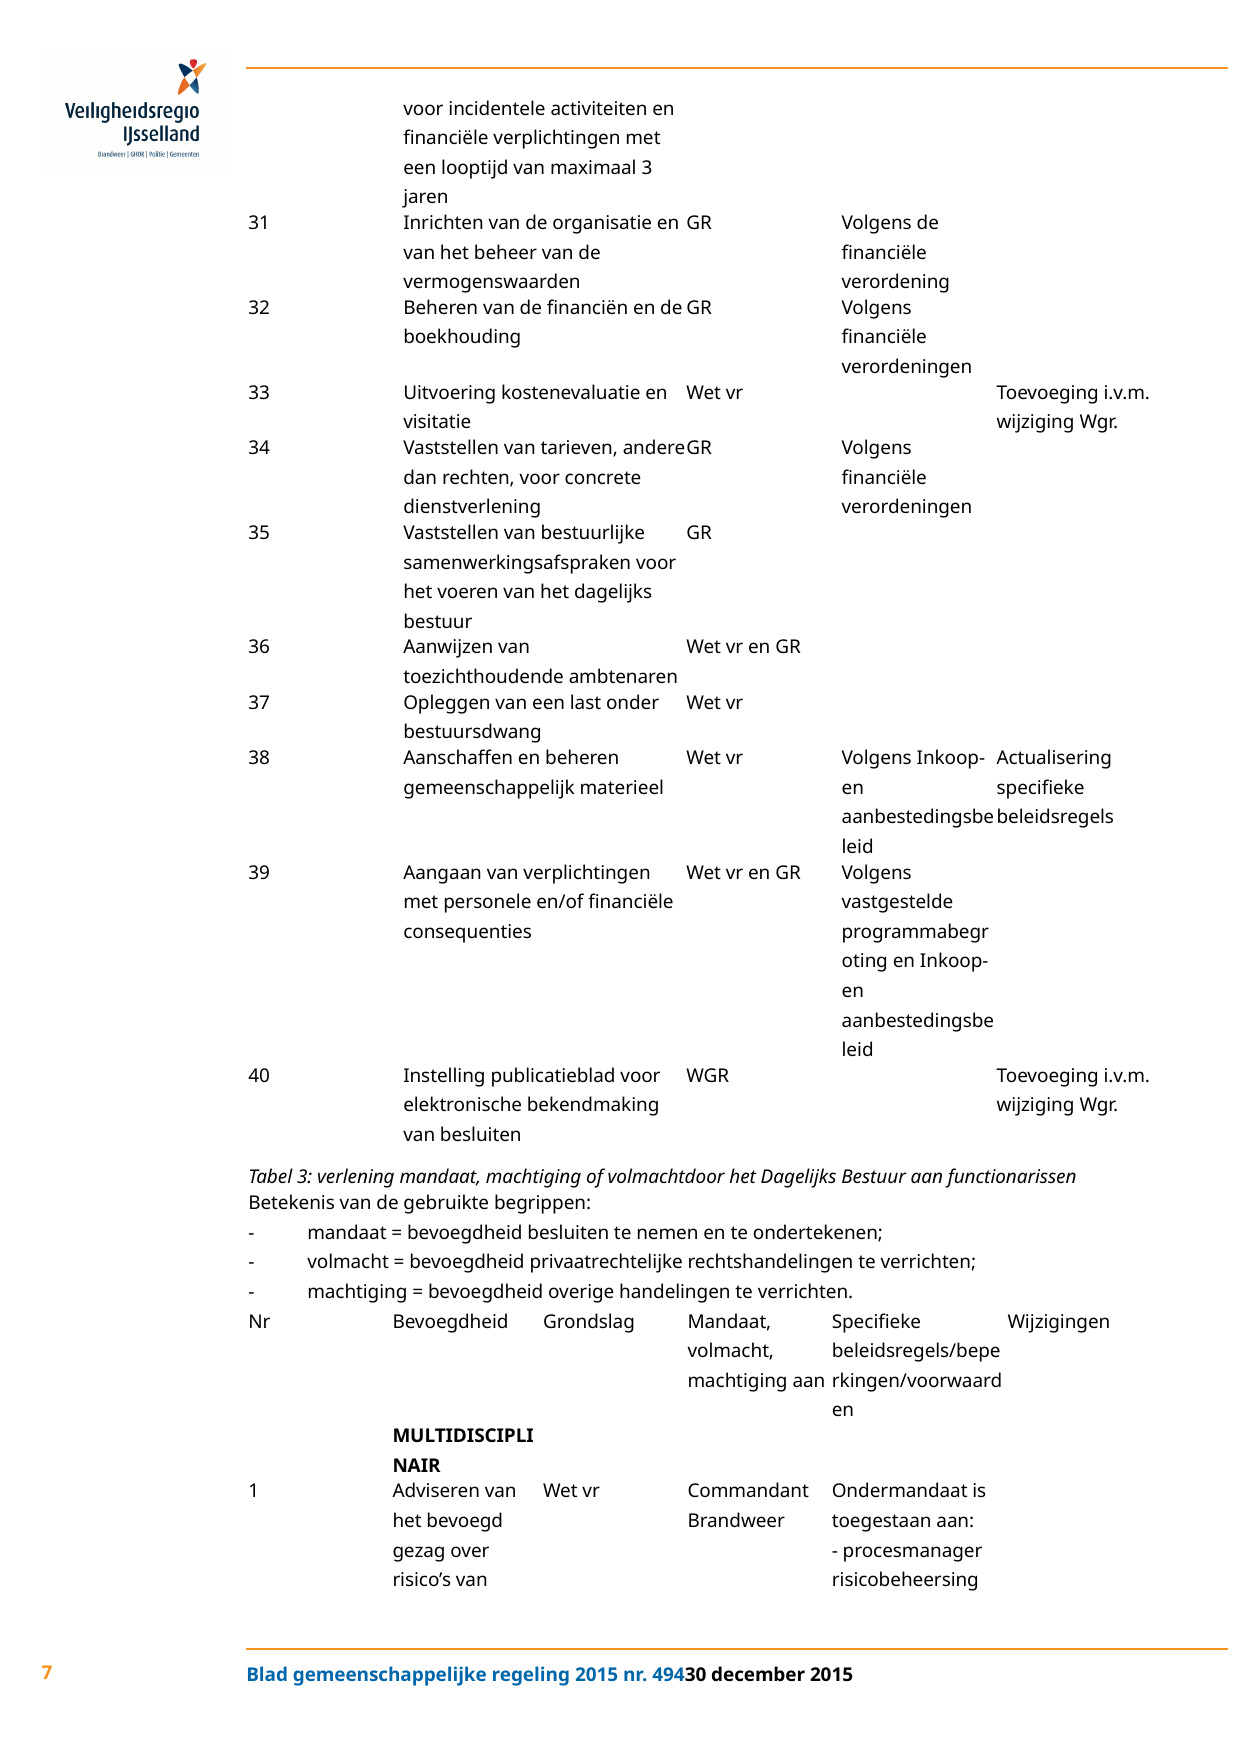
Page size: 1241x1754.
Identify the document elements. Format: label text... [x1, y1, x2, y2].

table_cell Aangaan van verplichtingen met personele en/of financiële consequenties [403, 859, 686, 1062]
table_cell [996, 294, 1152, 379]
table_cell Volgens financiële verordeningen [841, 434, 996, 519]
table_cell 33 [248, 379, 403, 434]
table_cell Wet vr [686, 379, 841, 434]
table_cell [841, 379, 996, 434]
table_header Mandaat, volmacht, machtiging aan [687, 1308, 832, 1422]
table_cell Wet vr [543, 1478, 687, 1592]
table_cell [1007, 1423, 1152, 1478]
table_cell Volgens financiële verordeningen [841, 294, 996, 379]
table_cell Toevoeging i.v.m. wijziging Wgr. [996, 379, 1152, 434]
table_cell GR [686, 294, 841, 379]
table_cell Inrichten van de organisatie en van het beheer van de vermogenswaarden [403, 209, 686, 294]
table_cell [996, 689, 1152, 744]
table_cell [841, 519, 996, 634]
table_cell 37 [248, 689, 403, 744]
table_cell 1 [248, 1478, 392, 1592]
table_cell [1007, 1478, 1152, 1592]
table_cell [841, 689, 996, 744]
list machtiging = bevoegdheid overige handelingen te verrichten. [248, 1278, 1152, 1304]
table_cell 35 [248, 519, 403, 634]
table_cell 36 [248, 634, 403, 689]
table_cell [248, 95, 403, 209]
table_cell Ondermandaat is toegestaan aan: - procesmanager risicobeheersing [832, 1478, 1007, 1592]
table_cell Wet vr en GR [686, 634, 841, 689]
table_cell [841, 634, 996, 689]
table_header Grondslag [543, 1308, 687, 1422]
table_cell [996, 634, 1152, 689]
table_cell voor incidentele activiteiten en financiële verplichtingen met een looptijd van maximaal 3 jaren [403, 95, 686, 209]
list volmacht = bevoegdheid privaatrechtelijke rechtshandelingen te verrichten; [248, 1249, 1152, 1274]
table_cell Volgens vastgestelde programmabegroting en Inkoop- en aanbestedingsbeleid [841, 859, 996, 1062]
table_cell [996, 209, 1152, 294]
table_cell Instelling publicatieblad voor elektronische bekendmaking van besluiten [403, 1062, 686, 1147]
table_cell [996, 434, 1152, 519]
table_cell [996, 519, 1152, 634]
table_cell GR [686, 209, 841, 294]
table_cell Uitvoering kostenevaluatie en visitatie [403, 379, 686, 434]
text Tabel 3: verlening mandaat, machtiging of volmachtdoor het Dagelijks Bestuur aan functionarissen [248, 1164, 1152, 1189]
table_cell Adviseren van het bevoegd gezag over risico’s van [392, 1478, 543, 1592]
text Betekenis van de gebruikte begrippen: [248, 1189, 1152, 1215]
table_cell WGR [686, 1062, 841, 1147]
table_cell Toevoeging i.v.m. wijziging Wgr. [996, 1062, 1152, 1147]
table_cell Commandant Brandweer [687, 1478, 832, 1592]
table_cell 38 [248, 744, 403, 859]
table_cell 31 [248, 209, 403, 294]
table_cell Vaststellen van bestuurlijke samenwerkingsafspraken voor het voeren van het dagelijks bestuur [403, 519, 686, 634]
table_cell Beheren van de financiën en de boekhouding [403, 294, 686, 379]
table_cell Wet vr [686, 689, 841, 744]
table_cell Actualisering specifieke beleidsregels [996, 744, 1152, 859]
table_cell GR [686, 519, 841, 634]
table_cell Wet vr [686, 744, 841, 859]
table_cell Wet vr en GR [686, 859, 841, 1062]
table_cell [248, 1423, 392, 1478]
picture [41, 47, 231, 172]
table_header Nr [248, 1308, 392, 1422]
table_cell Aanschaffen en beheren gemeenschappelijk materieel [403, 744, 686, 859]
table_header Wijzigingen [1007, 1308, 1152, 1422]
table_cell GR [686, 434, 841, 519]
table_cell Volgens de financiële verordening [841, 209, 996, 294]
table_cell Opleggen van een last onder bestuursdwang [403, 689, 686, 744]
table_cell Aanwijzen van toezichthoudende ambtenaren [403, 634, 686, 689]
table_cell 39 [248, 859, 403, 1062]
table_cell [686, 95, 841, 209]
table_header Specifieke beleidsregels/beperkingen/voorwaarden [832, 1308, 1007, 1422]
table_cell Vaststellen van tarieven, andere dan rechten, voor concrete dienstverlening [403, 434, 686, 519]
list mandaat = bevoegdheid besluiten te nemen en te ondertekenen; [248, 1219, 1152, 1245]
table_cell MULTIDISCIPLINAIR [392, 1423, 543, 1478]
table_cell 32 [248, 294, 403, 379]
table_cell [841, 1062, 996, 1147]
table_cell [996, 859, 1152, 1062]
table_header Bevoegdheid [392, 1308, 543, 1422]
table_cell 40 [248, 1062, 403, 1147]
table_cell [543, 1423, 687, 1478]
table_cell [832, 1423, 1007, 1478]
table_cell 34 [248, 434, 403, 519]
table_cell Volgens Inkoop- en aanbestedingsbeleid [841, 744, 996, 859]
table_cell [841, 95, 996, 209]
table_cell [687, 1423, 832, 1478]
table_cell [996, 95, 1152, 209]
